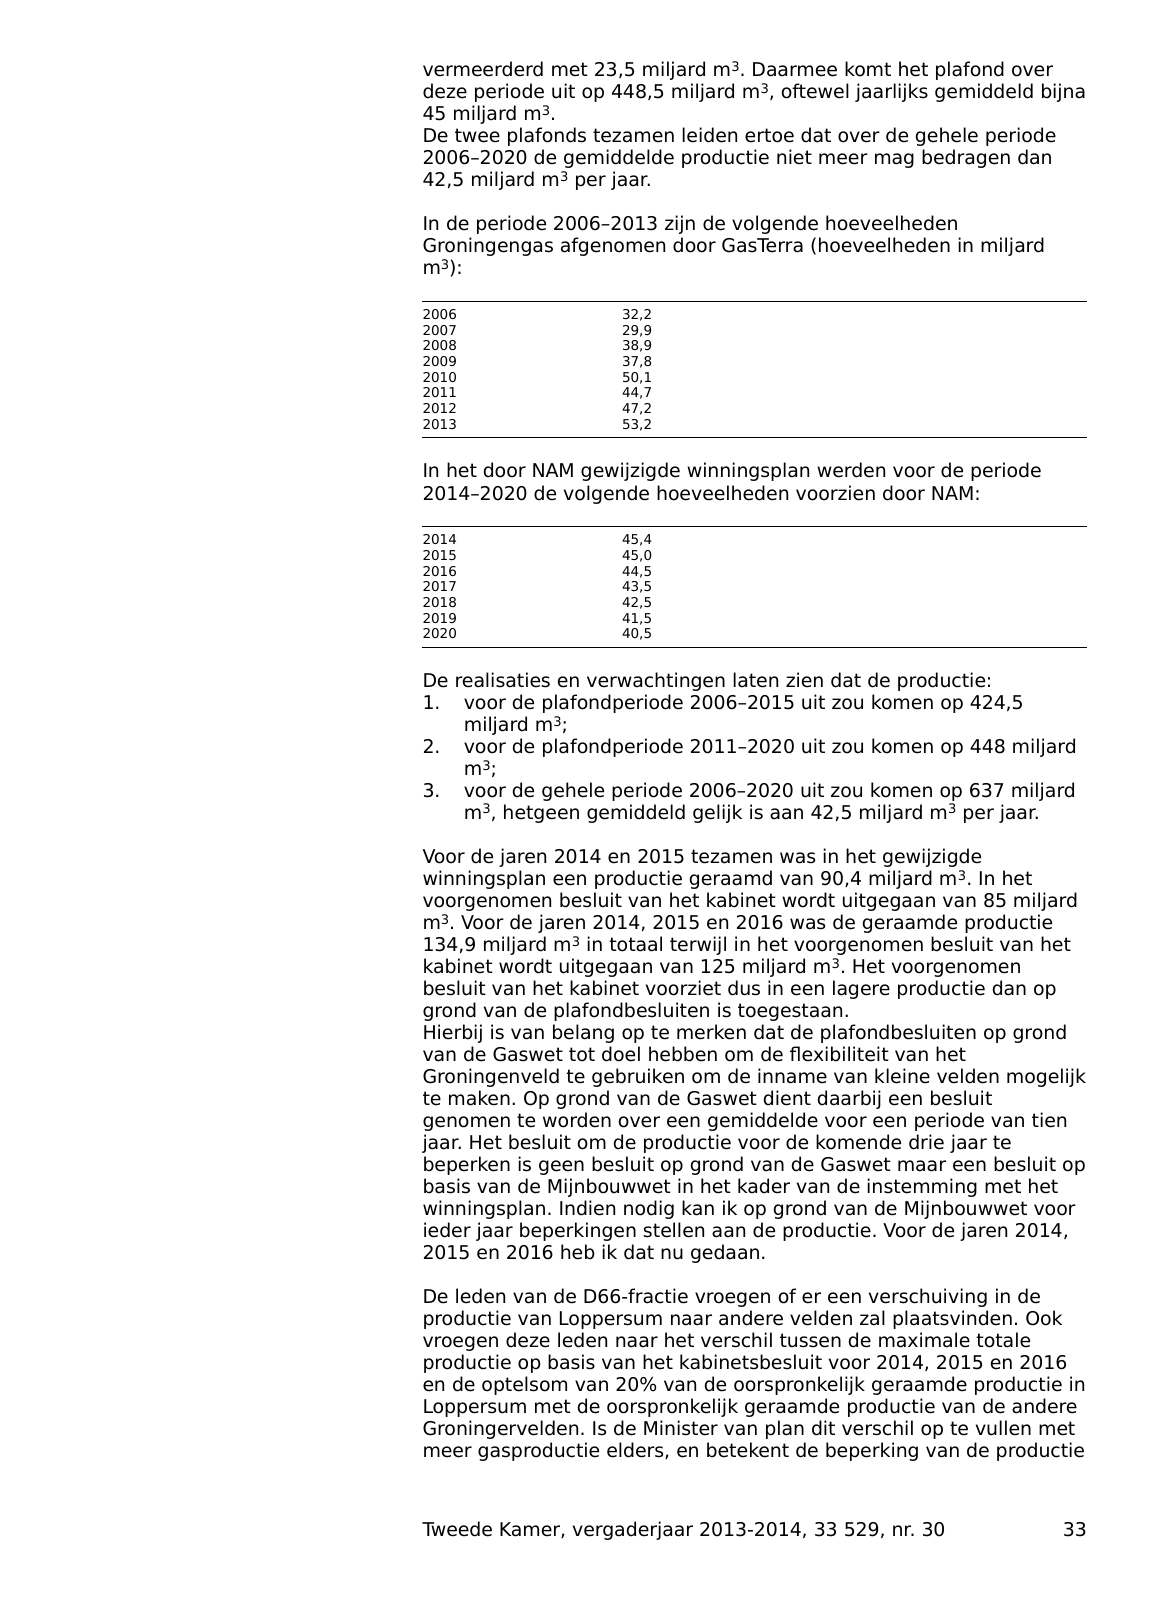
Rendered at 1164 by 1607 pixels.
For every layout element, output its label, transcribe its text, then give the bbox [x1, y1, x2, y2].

table_cell 2013 [422, 417, 616, 437]
table_cell 2016 [422, 564, 616, 579]
table_cell 42,5 [616, 595, 1087, 611]
table_cell 47,2 [616, 401, 1087, 417]
table_cell 37,8 [616, 354, 1087, 369]
text vermeerderd met 23,5 miljard m3. Daarmee komt het plafond over deze periode uit op 448,5 miljard m3, oftewel jaarlijks gemiddeld bijna 45 miljard m3. [422, 59, 1087, 125]
table_cell 41,5 [616, 611, 1087, 626]
table_cell 2008 [422, 338, 616, 354]
table_cell 44,7 [616, 385, 1087, 401]
table_cell 44,5 [616, 564, 1087, 579]
table_cell 2011 [422, 385, 616, 401]
table_cell 53,2 [616, 417, 1087, 437]
table_header 32,2 [616, 302, 1087, 322]
table_header 2006 [422, 302, 616, 322]
table_cell 2020 [422, 626, 616, 647]
table_cell 43,5 [616, 579, 1087, 595]
text 2. voor de plafondperiode 2011–2020 uit zou komen op 448 miljard m3; [422, 736, 1087, 780]
text 3. voor de gehele periode 2006–2020 uit zou komen op 637 miljard m3, hetgeen gemiddeld gelijk is aan 42,5 miljard m3 per jaar. [422, 780, 1087, 824]
table_cell 45,0 [616, 548, 1087, 563]
text Voor de jaren 2014 en 2015 tezamen was in het gewijzigde winningsplan een productie geraamd van 90,4 miljard m3. In het voorgenomen besluit van het kabinet wordt uitgegaan van 85 miljard m3. Voor de jaren 2014, 2015 en 2016 was de geraamde productie 134,9 miljard m3 in totaal terwijl in het voorgenomen besluit van het kabinet wordt uitgegaan van 125 miljard m3. Het voorgenomen besluit van het kabinet voorziet dus in een lagere productie dan op grond van de plafondbesluiten is toegestaan. [422, 846, 1087, 1022]
text De leden van de D66-fractie vroegen of er een verschuiving in de productie van Loppersum naar andere velden zal plaatsvinden. Ook vroegen deze leden naar het verschil tussen de maximale totale productie op basis van het kabinetsbesluit voor 2014, 2015 en 2016 en de optelsom van 20% van de oorspronkelijk geraamde productie in Loppersum met de oorspronkelijk geraamde productie van de andere Groningervelden. Is de Minister van plan dit verschil op te vullen met meer gasproductie elders, en betekent de beperking van de productie [422, 1286, 1087, 1462]
table_cell 2019 [422, 611, 616, 626]
table_cell 40,5 [616, 626, 1087, 647]
table_header 45,4 [616, 527, 1087, 548]
text 1. voor de plafondperiode 2006–2015 uit zou komen op 424,5 miljard m3; [422, 692, 1087, 736]
table_cell 2015 [422, 548, 616, 563]
table_cell 2017 [422, 579, 616, 595]
table_cell 2018 [422, 595, 616, 611]
table_cell 2010 [422, 370, 616, 385]
table_cell 29,9 [616, 323, 1087, 338]
table_cell 2009 [422, 354, 616, 369]
table_cell 50,1 [616, 370, 1087, 385]
text De realisaties en verwachtingen laten zien dat de productie: [422, 670, 1087, 692]
text In de periode 2006–2013 zijn de volgende hoeveelheden Groningengas afgenomen door GasTerra (hoeveelheden in miljard m3): [422, 213, 1087, 279]
text In het door NAM gewijzigde winningsplan werden voor de periode 2014–2020 de volgende hoeveelheden voorzien door NAM: [422, 460, 1087, 504]
table_header 2014 [422, 527, 616, 548]
table_cell 38,9 [616, 338, 1087, 354]
text De twee plafonds tezamen leiden ertoe dat over de gehele periode 2006–2020 de gemiddelde productie niet meer mag bedragen dan 42,5 miljard m3 per jaar. [422, 125, 1087, 191]
table_cell 2007 [422, 323, 616, 338]
table_cell 2012 [422, 401, 616, 417]
text Hierbij is van belang op te merken dat de plafondbesluiten op grond van de Gaswet tot doel hebben om de flexibiliteit van het Groningenveld te gebruiken om de inname van kleine velden mogelijk te maken. Op grond van de Gaswet dient daarbij een besluit genomen te worden over een gemiddelde voor een periode van tien jaar. Het besluit om de productie voor de komende drie jaar te beperken is geen besluit op grond van de Gaswet maar een besluit op basis van de Mijnbouwwet in het kader van de instemming met het winningsplan. Indien nodig kan ik op grond van de Mijnbouwwet voor ieder jaar beperkingen stellen aan de productie. Voor de jaren 2014, 2015 en 2016 heb ik dat nu gedaan. [422, 1022, 1087, 1264]
